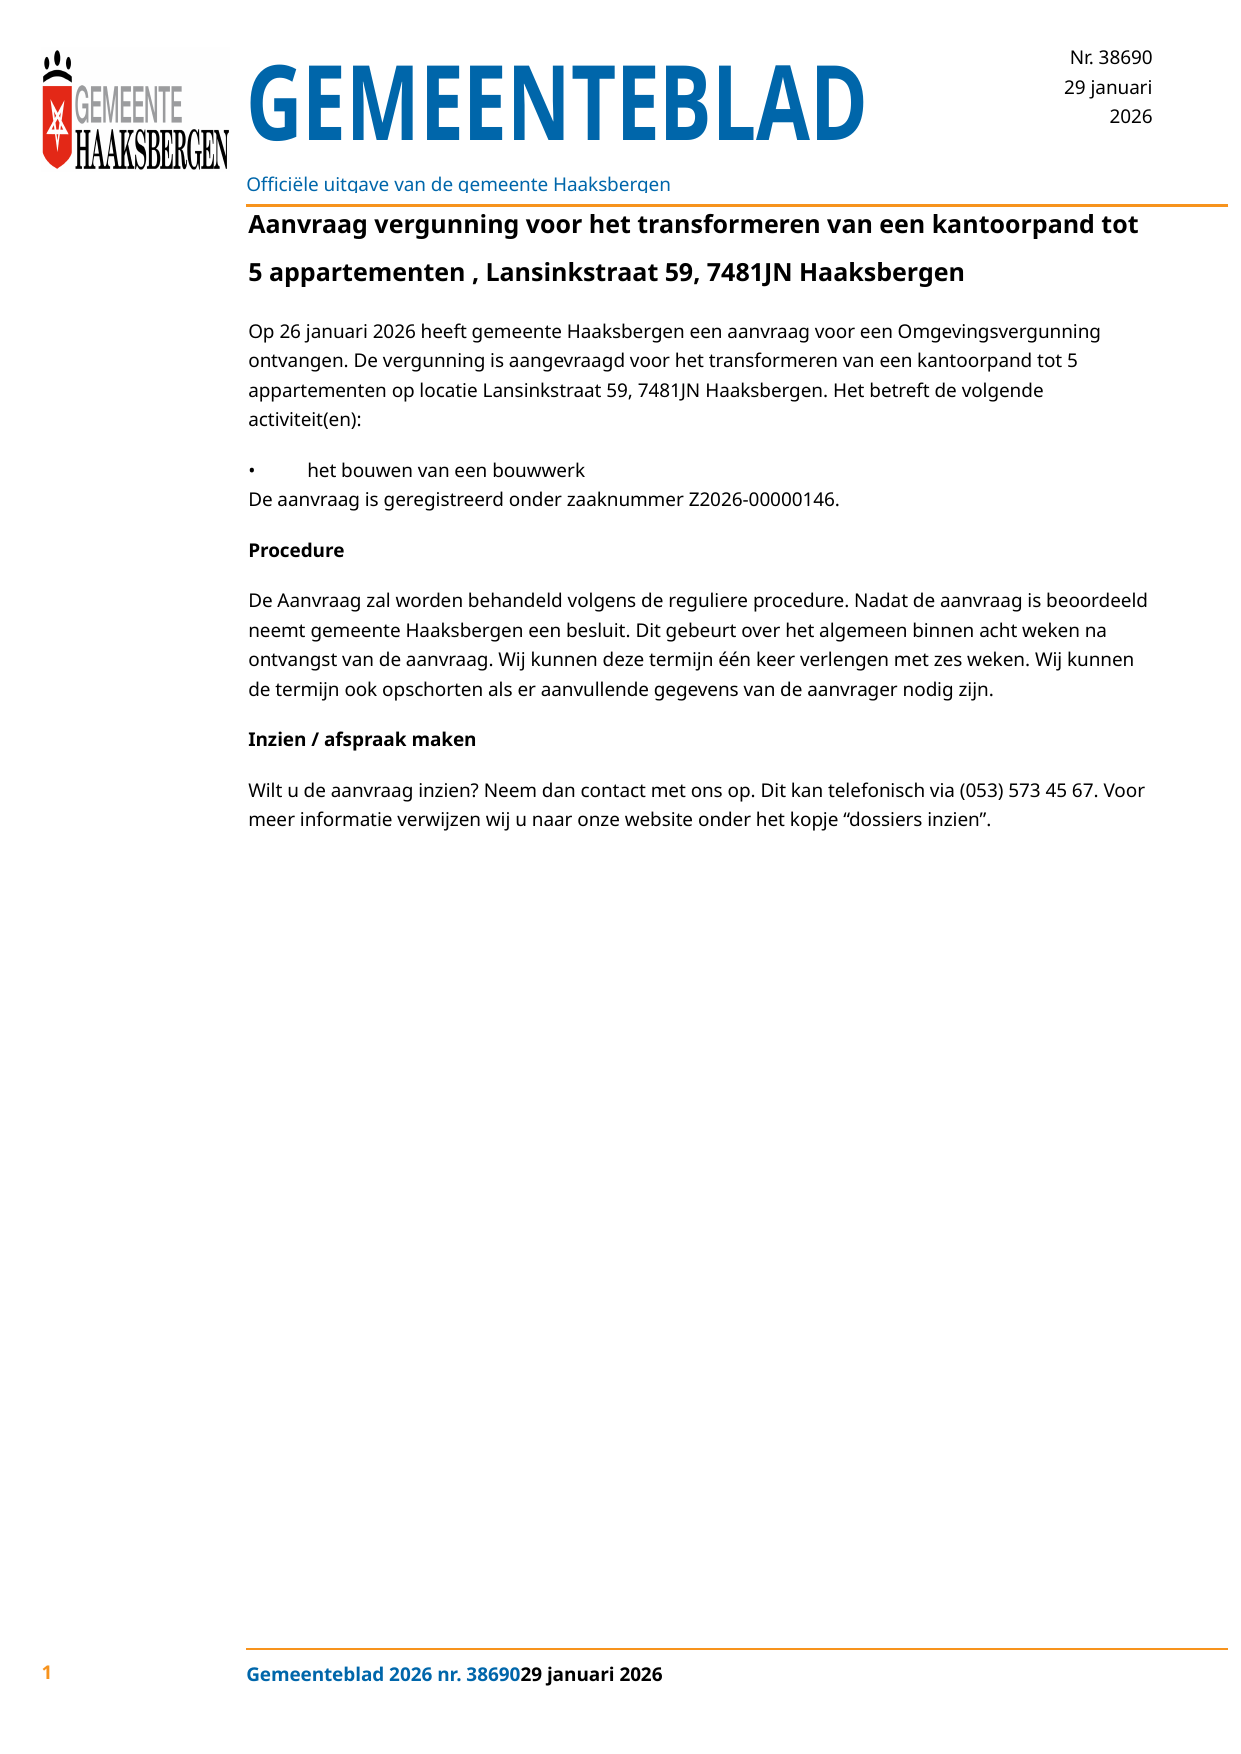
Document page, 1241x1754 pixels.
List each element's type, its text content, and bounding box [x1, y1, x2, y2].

text Aanvraag vergunning voor het transformeren van een kantoorpand tot 5 appartementen , Lansinkstraat 59, 7481JN Haaksbergen [248, 207, 1152, 288]
text Op 26 januari 2026 heeft gemeente Haaksbergen een aanvraag voor een Omgevingsvergunning ontvangen. De vergunning is aangevraagd voor het transformeren van een kantoorpand tot 5 appartementen op locatie Lansinkstraat 59, 7481JN Haaksbergen. Het betreft de volgende activiteit(en): [248, 318, 1152, 432]
text Procedure [248, 537, 1152, 563]
text De aanvraag is geregistreerd onder zaaknummer Z2026-00000146. [248, 487, 1152, 512]
list het bouwen van een bouwwerk [248, 457, 1152, 483]
text De Aanvraag zal worden behandeld volgens de reguliere procedure. Nadat de aanvraag is beoordeeld neemt gemeente Haaksbergen een besluit. Dit gebeurt over het algemeen binnen acht weken na ontvangst van de aanvraag. Wij kunnen deze termijn één keer verlengen met zes weken. Wij kunnen de termijn ook opschorten als er aanvullende gegevens van de aanvrager nodig zijn. [248, 587, 1152, 702]
picture [41, 47, 231, 172]
text Inzien / afspraak maken [248, 727, 1152, 752]
text Wilt u de aanvraag inzien? Neem dan contact met ons op. Dit kan telefonisch via (053) 573 45 67. Voor meer informatie verwijzen wij u naar onze website onder het kopje “dossiers inzien”. [248, 777, 1152, 832]
